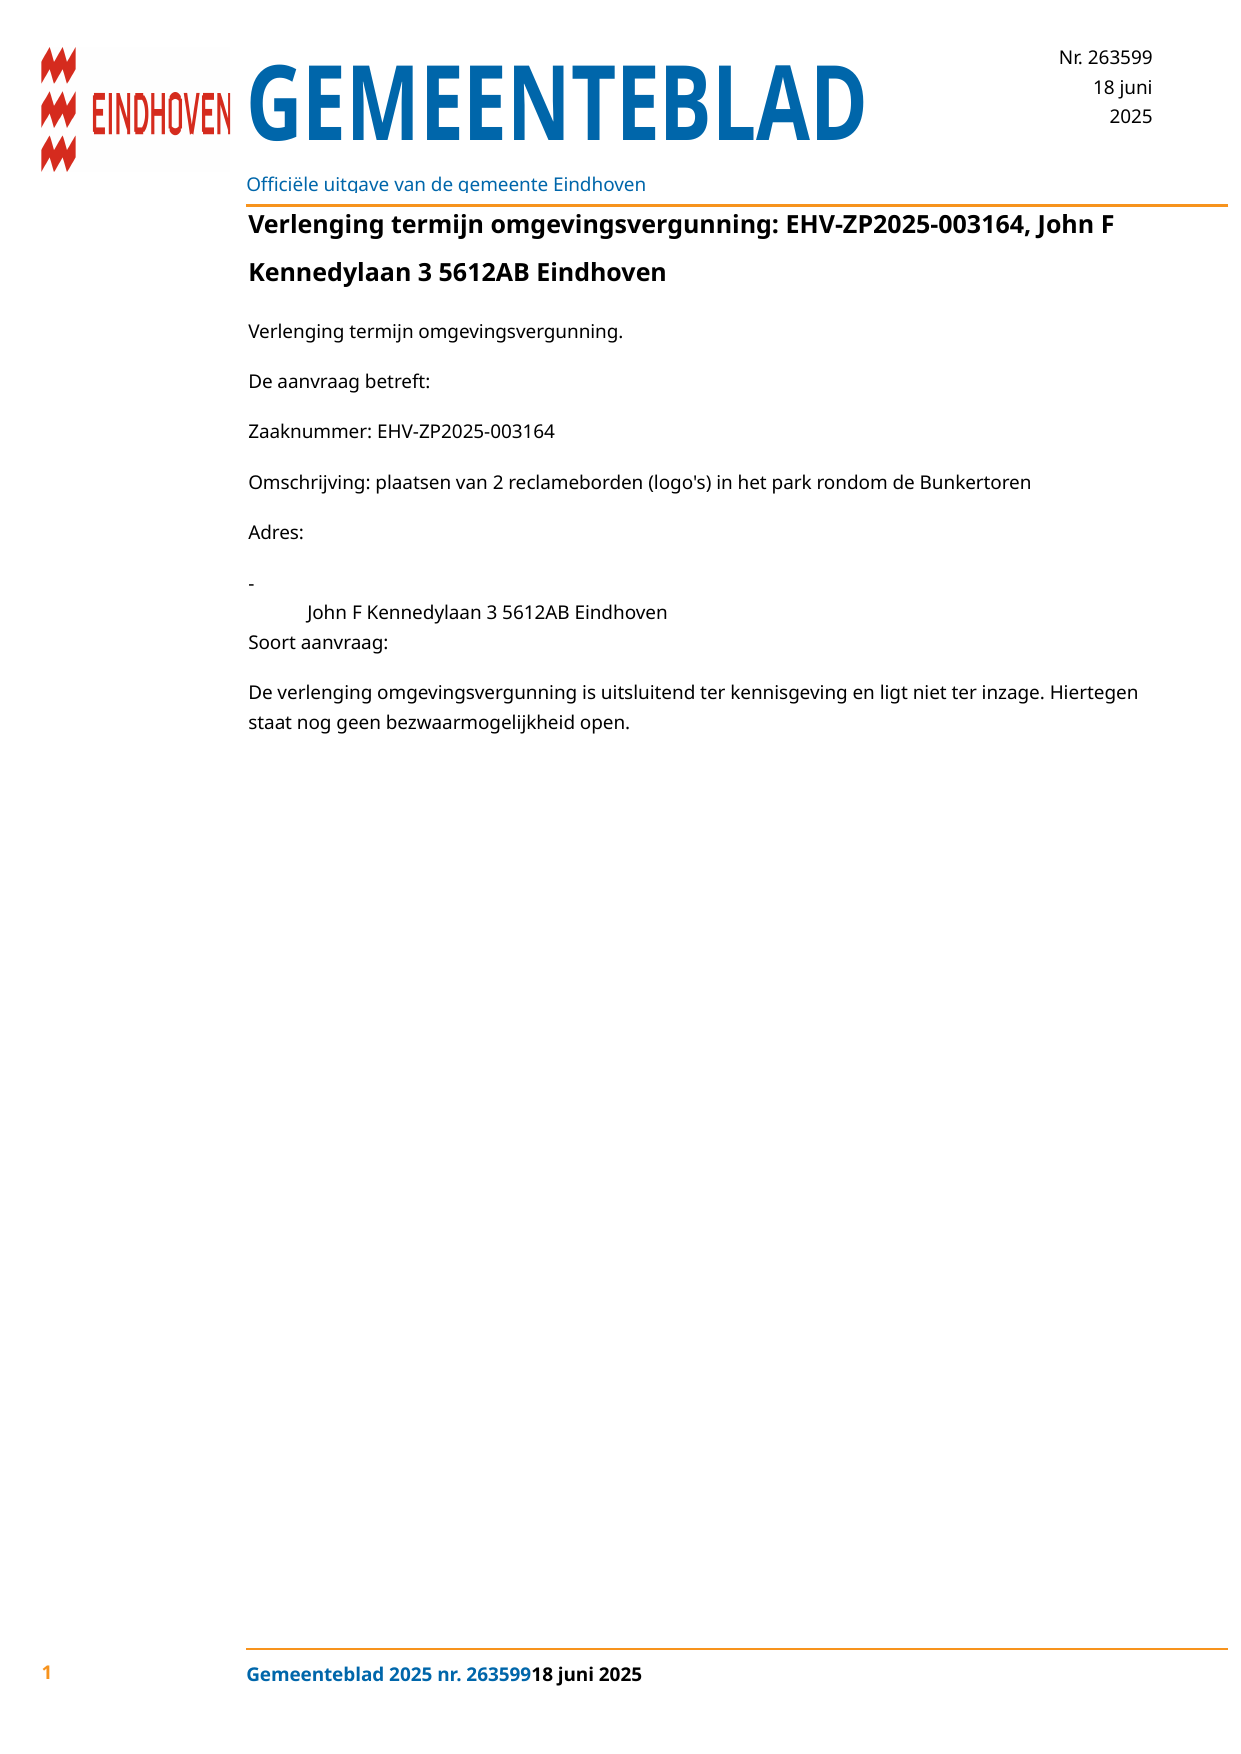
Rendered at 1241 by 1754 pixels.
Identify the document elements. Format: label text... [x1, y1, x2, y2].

text De aanvraag betreft: [248, 368, 1152, 394]
picture [41, 47, 231, 172]
text Adres: [248, 519, 1152, 545]
text Soort aanvraag: [248, 629, 1152, 655]
text Zaaknummer: EHV-ZP2025-003164 [248, 419, 1152, 444]
list John F Kennedylaan 3 5612AB Eindhoven [248, 599, 1152, 625]
text De verlenging omgevingsvergunning is uitsluitend ter kennisgeving en ligt niet ter inzage. Hiertegen staat nog geen bezwaarmogelijkheid open. [248, 679, 1152, 735]
text Verlenging termijn omgevingsvergunning. [248, 318, 1152, 344]
text Verlenging termijn omgevingsvergunning: EHV-ZP2025-003164, John F Kennedylaan 3 5612AB Eindhoven [248, 207, 1152, 288]
text Omschrijving: plaatsen van 2 reclameborden (logo's) in het park rondom de Bunkertoren [248, 469, 1152, 495]
